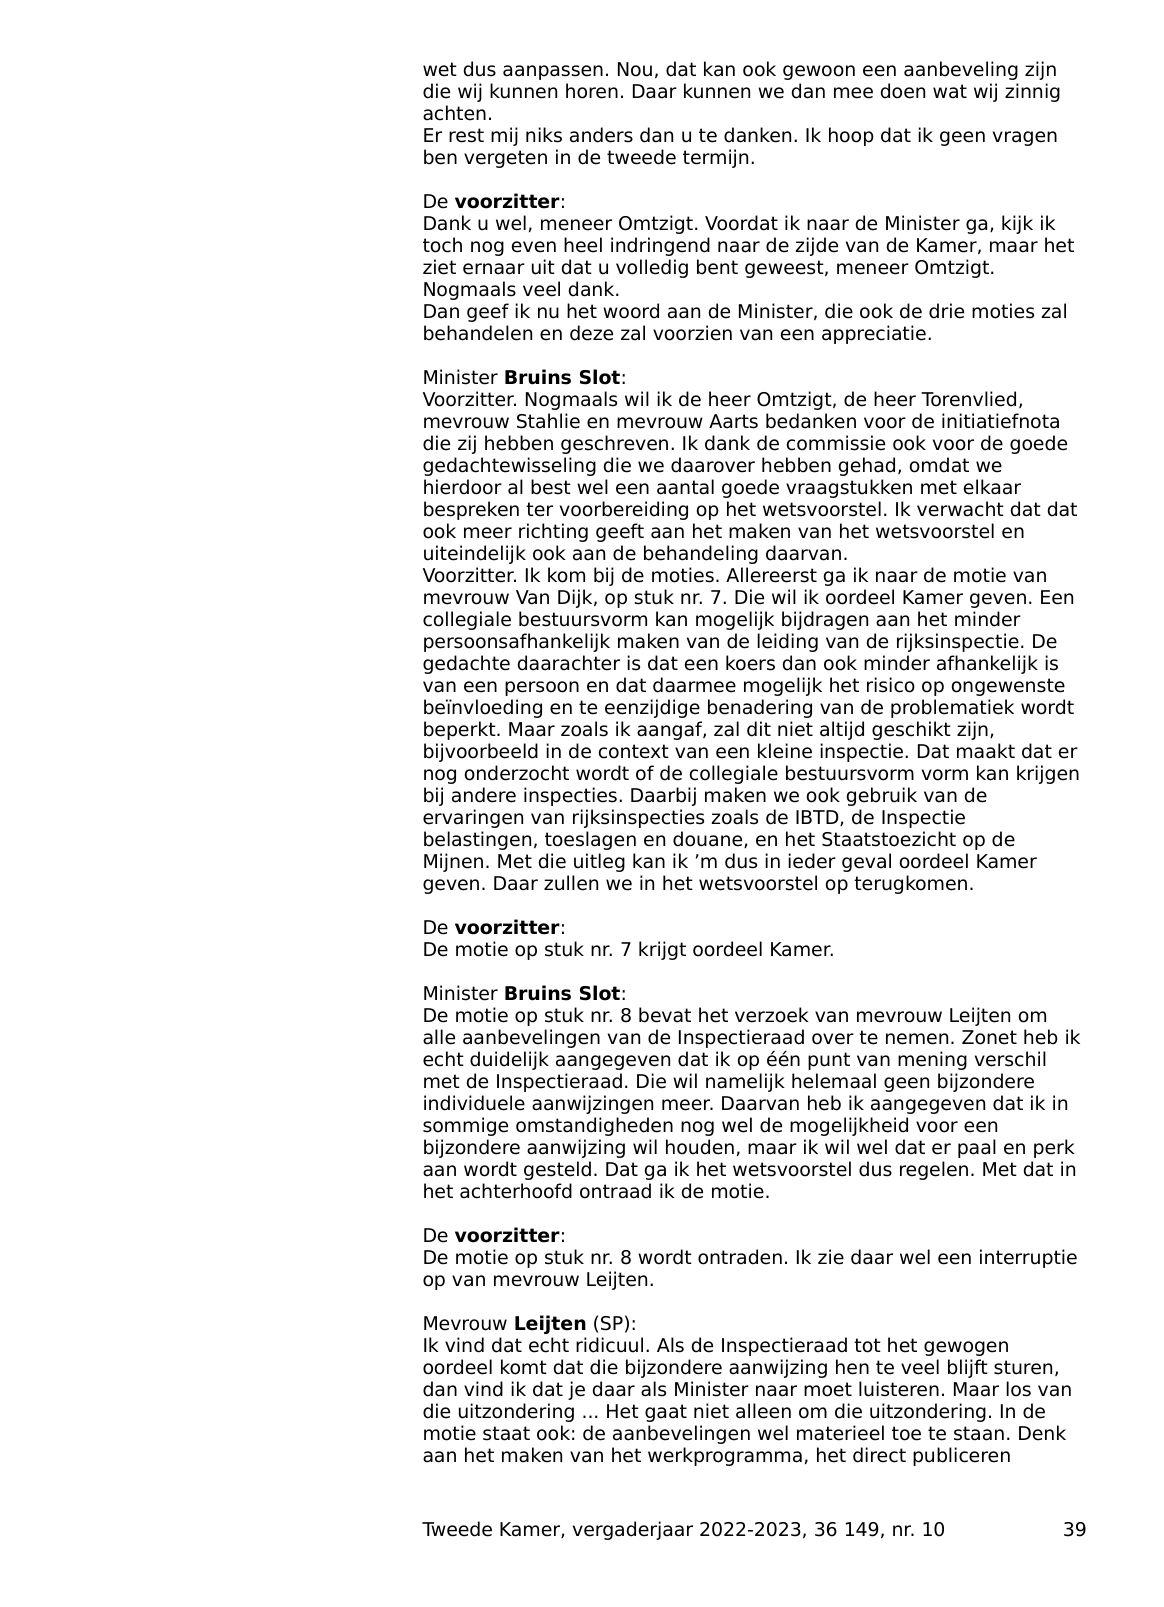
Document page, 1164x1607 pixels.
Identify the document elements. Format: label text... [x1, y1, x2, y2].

text Voorzitter. Ik kom bij de moties. Allereerst ga ik naar de motie van mevrouw Van Dijk, op stuk nr. 7. Die wil ik oordeel Kamer geven. Een collegiale bestuursvorm kan mogelijk bijdragen aan het minder persoonsafhankelijk maken van de leiding van de rijksinspectie. De gedachte daarachter is dat een koers dan ook minder afhankelijk is van een persoon en dat daarmee mogelijk het risico op ongewenste beïnvloeding en te eenzijdige benadering van de problematiek wordt beperkt. Maar zoals ik aangaf, zal dit niet altijd geschikt zijn, bijvoorbeeld in de context van een kleine inspectie. Dat maakt dat er nog onderzocht wordt of de collegiale bestuursvorm vorm kan krijgen bij andere inspecties. Daarbij maken we ook gebruik van de ervaringen van rijksinspecties zoals de IBTD, de Inspectie belastingen, toeslagen en douane, en het Staatstoezicht op de Mijnen. Met die uitleg kan ik ’m dus in ieder geval oordeel Kamer geven. Daar zullen we in het wetsvoorstel op terugkomen. [422, 565, 1087, 895]
text Minister Bruins Slot: [422, 367, 1087, 389]
text De motie op stuk nr. 8 bevat het verzoek van mevrouw Leijten om alle aanbevelingen van de Inspectieraad over te nemen. Zonet heb ik echt duidelijk aangegeven dat ik op één punt van mening verschil met de Inspectieraad. Die wil namelijk helemaal geen bijzondere individuele aanwijzingen meer. Daarvan heb ik aangegeven dat ik in sommige omstandigheden nog wel de mogelijkheid voor een bijzondere aanwijzing wil houden, maar ik wil wel dat er paal en perk aan wordt gesteld. Dat ga ik het wetsvoorstel dus regelen. Met dat in het achterhoofd ontraad ik de motie. [422, 1005, 1087, 1203]
text wet dus aanpassen. Nou, dat kan ook gewoon een aanbeveling zijn die wij kunnen horen. Daar kunnen we dan mee doen wat wij zinnig achten. [422, 59, 1087, 125]
text Mevrouw Leijten (SP): [422, 1313, 1087, 1335]
text De voorzitter: [422, 917, 1087, 939]
text Voorzitter. Nogmaals wil ik de heer Omtzigt, de heer Torenvlied, mevrouw Stahlie en mevrouw Aarts bedanken voor de initiatiefnota die zij hebben geschreven. Ik dank de commissie ook voor de goede gedachtewisseling die we daarover hebben gehad, omdat we hierdoor al best wel een aantal goede vraagstukken met elkaar bespreken ter voorbereiding op het wetsvoorstel. Ik verwacht dat dat ook meer richting geeft aan het maken van het wetsvoorstel en uiteindelijk ook aan de behandeling daarvan. [422, 389, 1087, 565]
text Dan geef ik nu het woord aan de Minister, die ook de drie moties zal behandelen en deze zal voorzien van een appreciatie. [422, 301, 1087, 345]
text Dank u wel, meneer Omtzigt. Voordat ik naar de Minister ga, kijk ik toch nog even heel indringend naar de zijde van de Kamer, maar het ziet ernaar uit dat u volledig bent geweest, meneer Omtzigt. Nogmaals veel dank. [422, 213, 1087, 301]
text De voorzitter: [422, 1225, 1087, 1247]
text De motie op stuk nr. 7 krijgt oordeel Kamer. [422, 939, 1087, 961]
text Ik vind dat echt ridicuul. Als de Inspectieraad tot het gewogen oordeel komt dat die bijzondere aanwijzing hen te veel blijft sturen, dan vind ik dat je daar als Minister naar moet luisteren. Maar los van die uitzondering ... Het gaat niet alleen om die uitzondering. In de motie staat ook: de aanbevelingen wel materieel toe te staan. Denk aan het maken van het werkprogramma, het direct publiceren [422, 1335, 1087, 1467]
text Minister Bruins Slot: [422, 983, 1087, 1005]
text De motie op stuk nr. 8 wordt ontraden. Ik zie daar wel een interruptie op van mevrouw Leijten. [422, 1247, 1087, 1291]
text Er rest mij niks anders dan u te danken. Ik hoop dat ik geen vragen ben vergeten in de tweede termijn. [422, 125, 1087, 169]
text De voorzitter: [422, 191, 1087, 213]
